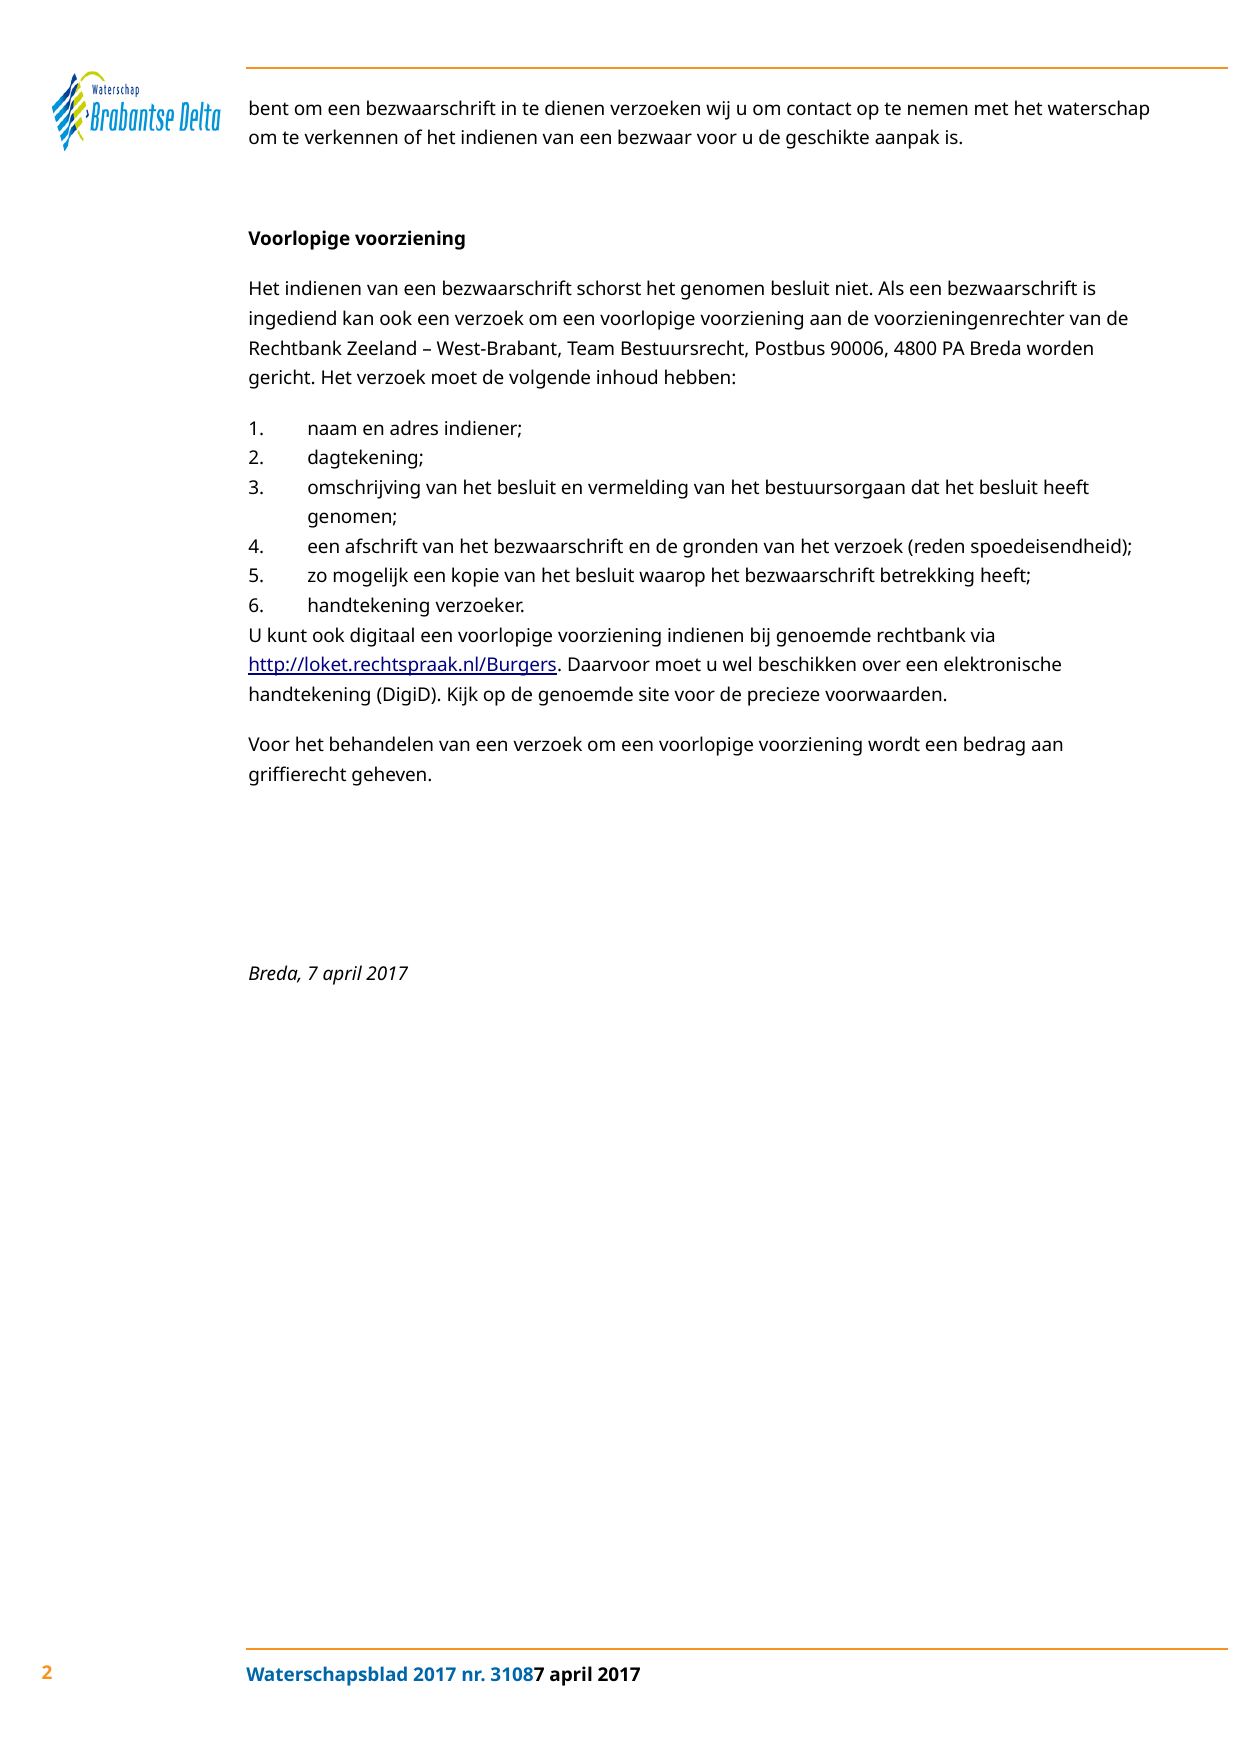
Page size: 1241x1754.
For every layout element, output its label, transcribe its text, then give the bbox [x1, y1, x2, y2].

text Voorlopige voorziening [248, 225, 1152, 251]
text Breda, 7 april 2017 [248, 960, 1152, 986]
text Voor het behandelen van een verzoek om een voorlopige voorziening wordt een bedrag aan griffierecht geheven. [248, 731, 1152, 787]
text bent om een bezwaarschrift in te dienen verzoeken wij u om contact op te nemen met het waterschap om te verkennen of het indienen van een bezwaar voor u de geschikte aanpak is. [248, 95, 1152, 150]
list dagtekening; [248, 444, 1152, 470]
text Het indienen van een bezwaarschrift schorst het genomen besluit niet. Als een bezwaarschrift is ingediend kan ook een verzoek om een voorlopige voorziening aan de voorzieningenrechter van de Rechtbank Zeeland – West-Brabant, Team Bestuursrecht, Postbus 90006, 4800 PA Breda worden gericht. Het verzoek moet de volgende inhoud hebben: [248, 276, 1152, 390]
list een afschrift van het bezwaarschrift en de gronden van het verzoek (reden spoedeisendheid); [248, 533, 1152, 559]
list handtekening verzoeker. [248, 592, 1152, 618]
list naam en adres indiener; [248, 415, 1152, 441]
text U kunt ook digitaal een voorlopige voorziening indienen bij genoemde rechtbank via http://loket.rechtspraak.nl/Burgers. Daarvoor moet u wel beschikken over een elektronische handtekening (DigiD). Kijk op de genoemde site voor de precieze voorwaarden. [248, 622, 1152, 707]
list zo mogelijk een kopie van het besluit waarop het bezwaarschrift betrekking heeft; [248, 563, 1152, 588]
picture [41, 47, 231, 172]
list omschrijving van het besluit en vermelding van het bestuursorgaan dat het besluit heeft genomen; [248, 474, 1152, 529]
